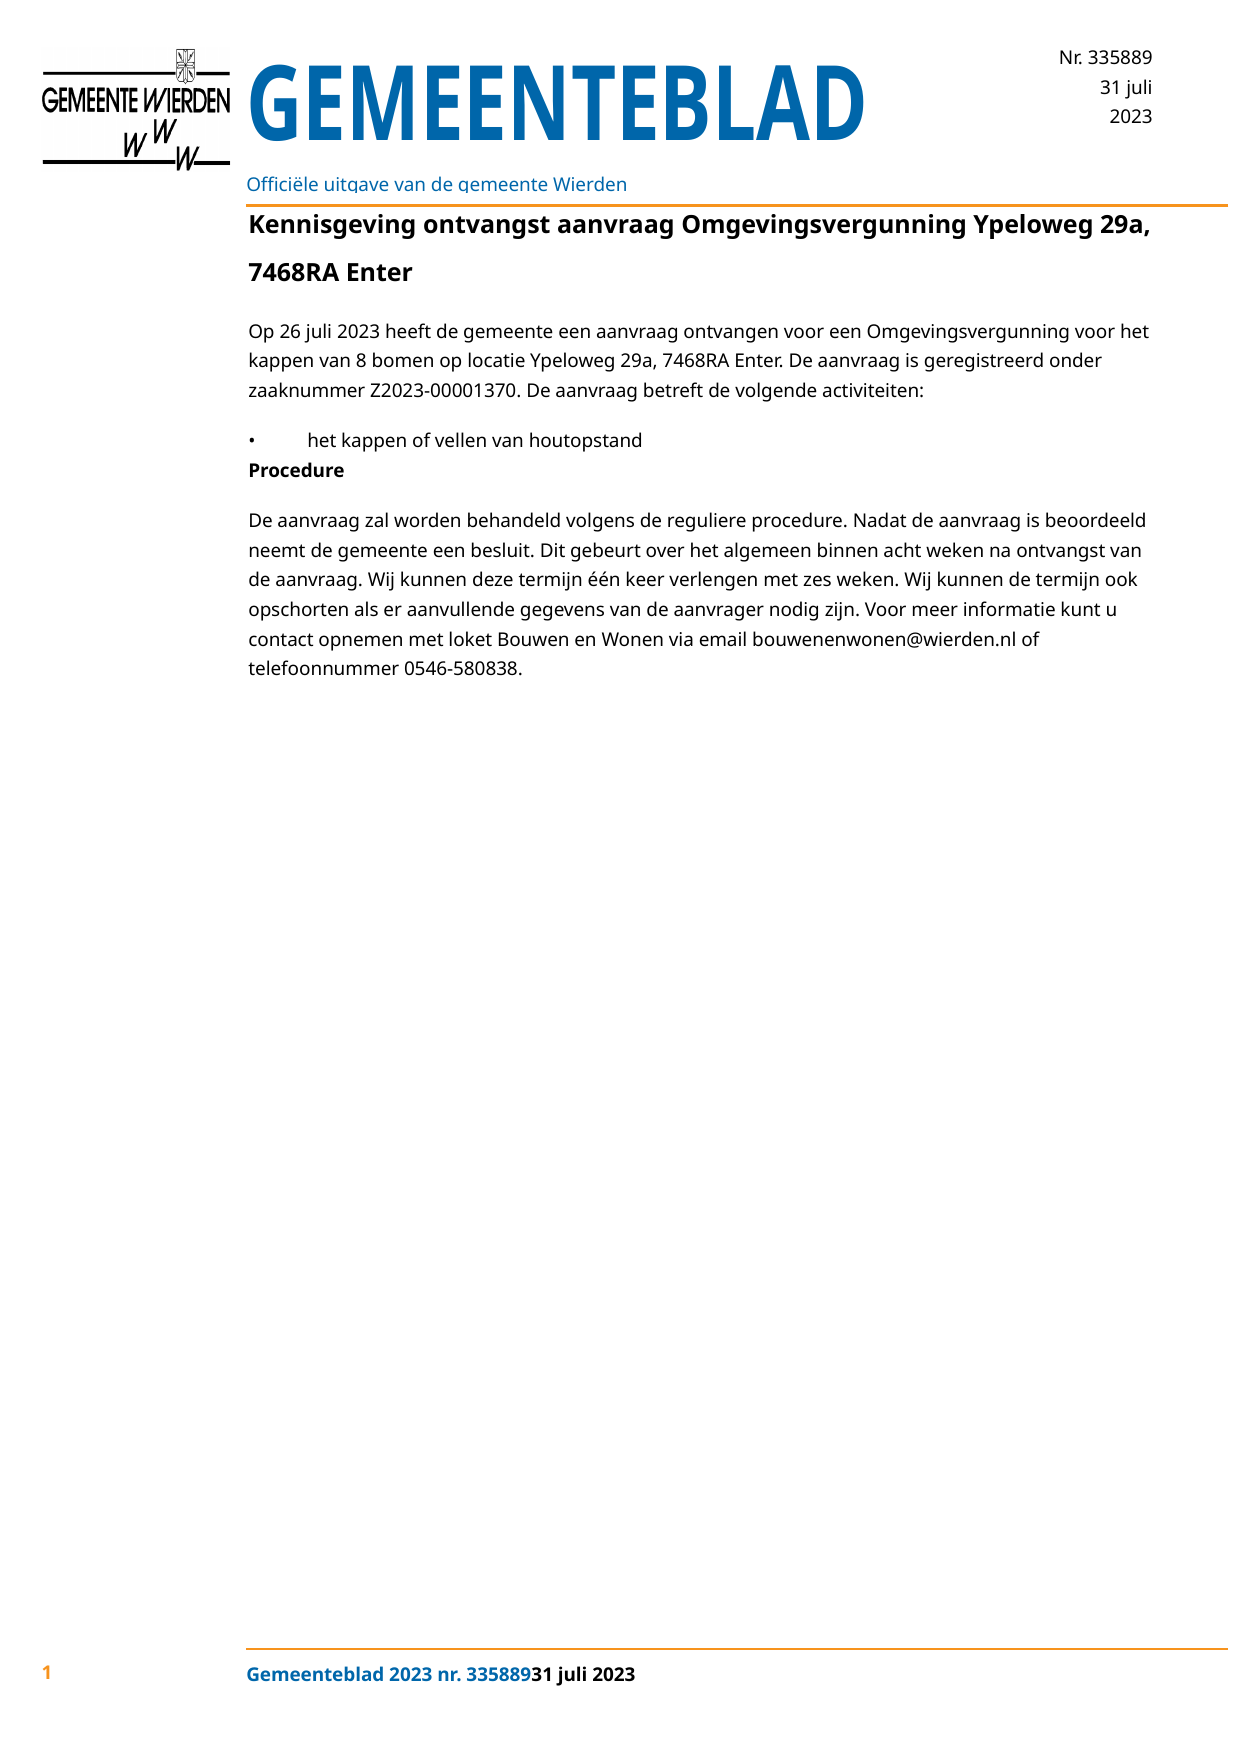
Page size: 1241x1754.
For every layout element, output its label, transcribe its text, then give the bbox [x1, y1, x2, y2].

list het kappen of vellen van houtopstand [248, 427, 1152, 453]
text Kennisgeving ontvangst aanvraag Omgevingsvergunning Ypeloweg 29a, 7468RA Enter [248, 207, 1152, 288]
text Op 26 juli 2023 heeft de gemeente een aanvraag ontvangen voor een Omgevingsvergunning voor het kappen van 8 bomen op locatie Ypeloweg 29a, 7468RA Enter. De aanvraag is geregistreerd onder zaaknummer Z2023-00001370. De aanvraag betreft de volgende activiteiten: [248, 318, 1152, 403]
text Procedure [248, 457, 1152, 483]
text De aanvraag zal worden behandeld volgens de reguliere procedure. Nadat de aanvraag is beoordeeld neemt de gemeente een besluit. Dit gebeurt over het algemeen binnen acht weken na ontvangst van de aanvraag. Wij kunnen deze termijn één keer verlengen met zes weken. Wij kunnen de termijn ook opschorten als er aanvullende gegevens van de aanvrager nodig zijn. Voor meer informatie kunt u contact opnemen met loket Bouwen en Wonen via email bouwenenwonen@wierden.nl of telefoonnummer 0546-580838. [248, 507, 1152, 681]
picture [41, 47, 231, 172]
